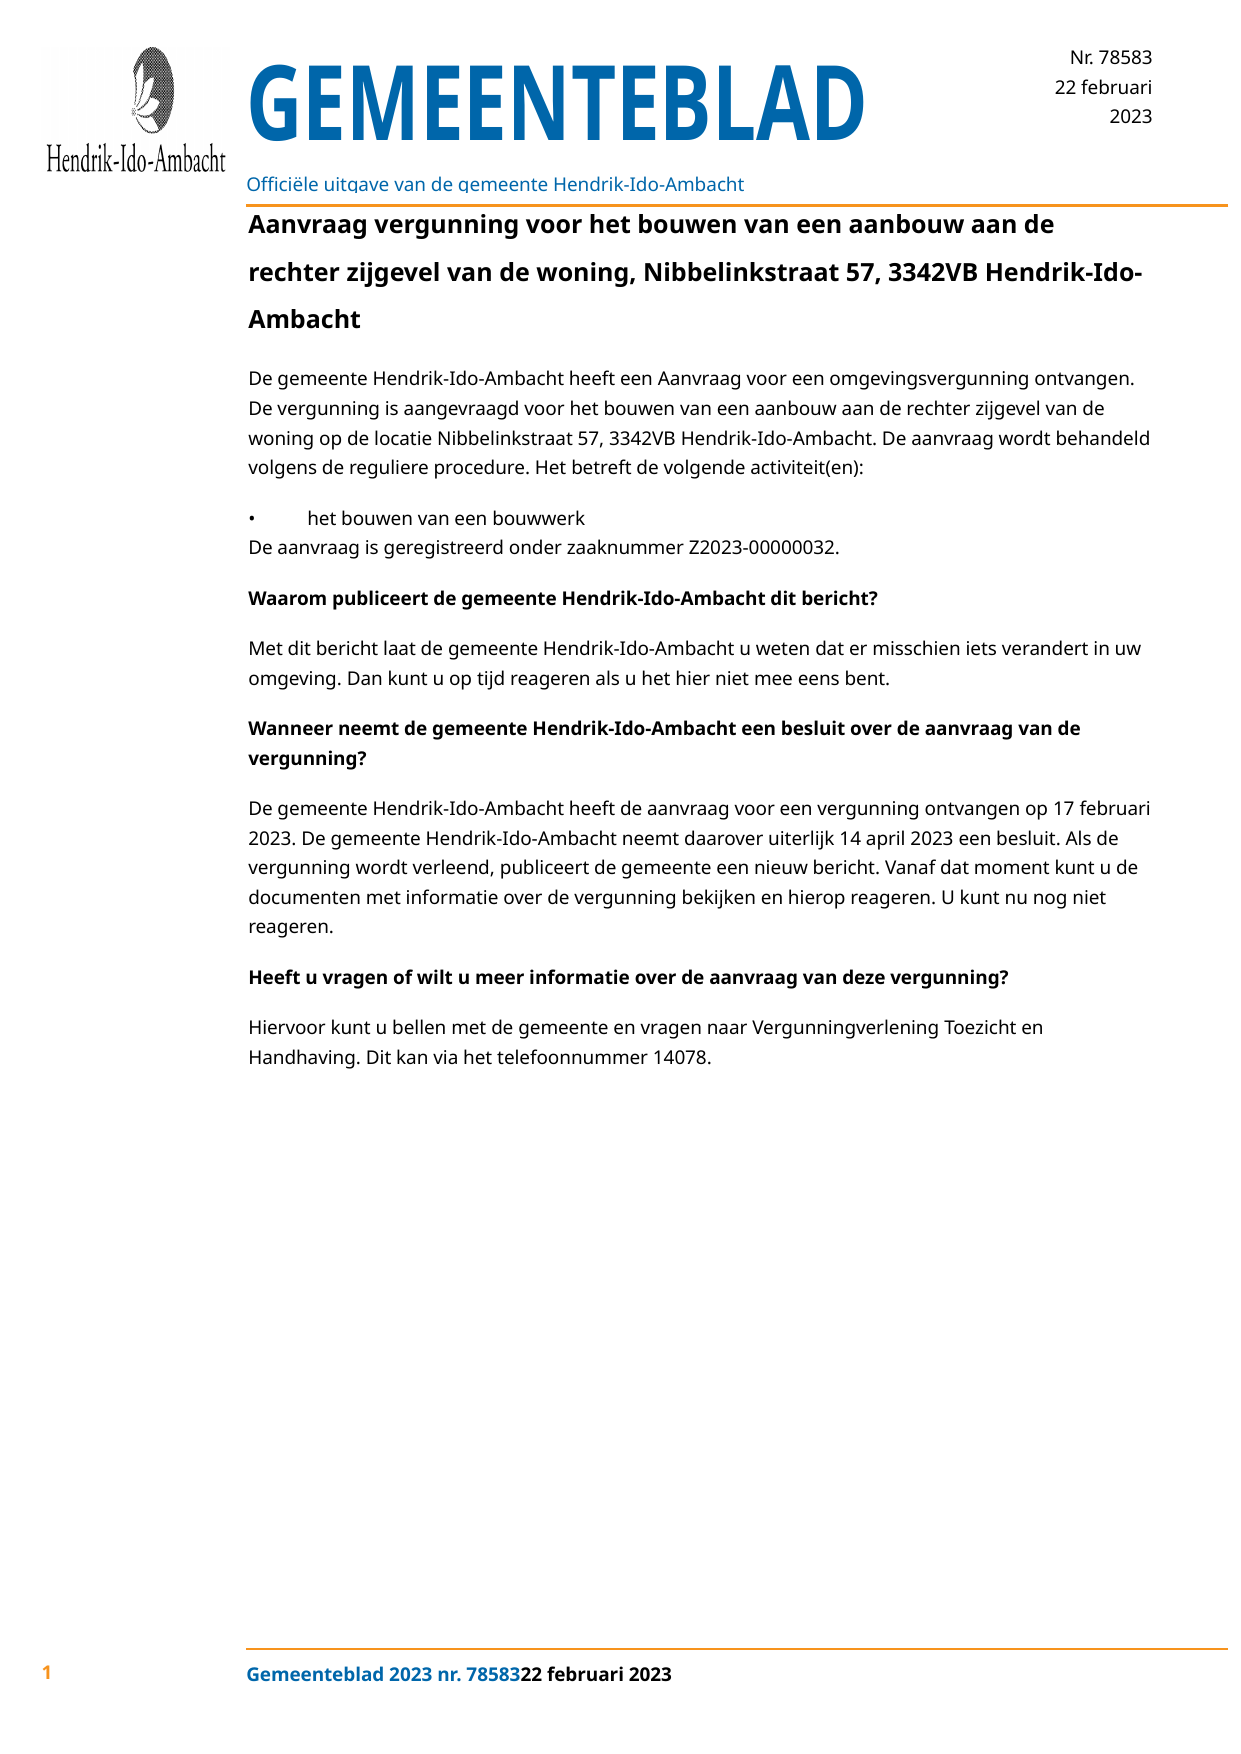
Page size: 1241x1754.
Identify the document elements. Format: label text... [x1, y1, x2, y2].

text De gemeente Hendrik-Ido-Ambacht heeft een Aanvraag voor een omgevingsvergunning ontvangen. De vergunning is aangevraagd voor het bouwen van een aanbouw aan de rechter zijgevel van de woning op de locatie Nibbelinkstraat 57, 3342VB Hendrik-Ido-Ambacht. De aanvraag wordt behandeld volgens de reguliere procedure. Het betreft de volgende activiteit(en): [248, 366, 1152, 480]
list het bouwen van een bouwwerk [248, 505, 1152, 530]
text De gemeente Hendrik-Ido-Ambacht heeft de aanvraag voor een vergunning ontvangen op 17 februari 2023. De gemeente Hendrik-Ido-Ambacht neemt daarover uiterlijk 14 april 2023 een besluit. Als de vergunning wordt verleend, publiceert de gemeente een nieuw bericht. Vanaf dat moment kunt u de documenten met informatie over de vergunning bekijken en hierop reageren. U kunt nu nog niet reageren. [248, 795, 1152, 939]
text Wanneer neemt de gemeente Hendrik-Ido-Ambacht een besluit over de aanvraag van de vergunning? [248, 715, 1152, 770]
text Heeft u vragen of wilt u meer informatie over de aanvraag van deze vergunning? [248, 964, 1152, 989]
text Waarom publiceert de gemeente Hendrik-Ido-Ambacht dit bericht? [248, 585, 1152, 610]
text De aanvraag is geregistreerd onder zaaknummer Z2023-00000032. [248, 534, 1152, 560]
text Aanvraag vergunning voor het bouwen van een aanbouw aan de rechter zijgevel van de woning, Nibbelinkstraat 57, 3342VB Hendrik-Ido-Ambacht [248, 207, 1152, 336]
text Hiervoor kunt u bellen met de gemeente en vragen naar Vergunningverlening Toezicht en Handhaving. Dit kan via het telefoonnummer 14078. [248, 1014, 1152, 1069]
text Met dit bericht laat de gemeente Hendrik-Ido-Ambacht u weten dat er misschien iets verandert in uw omgeving. Dan kunt u op tijd reageren als u het hier niet mee eens bent. [248, 635, 1152, 690]
picture [41, 47, 231, 172]
